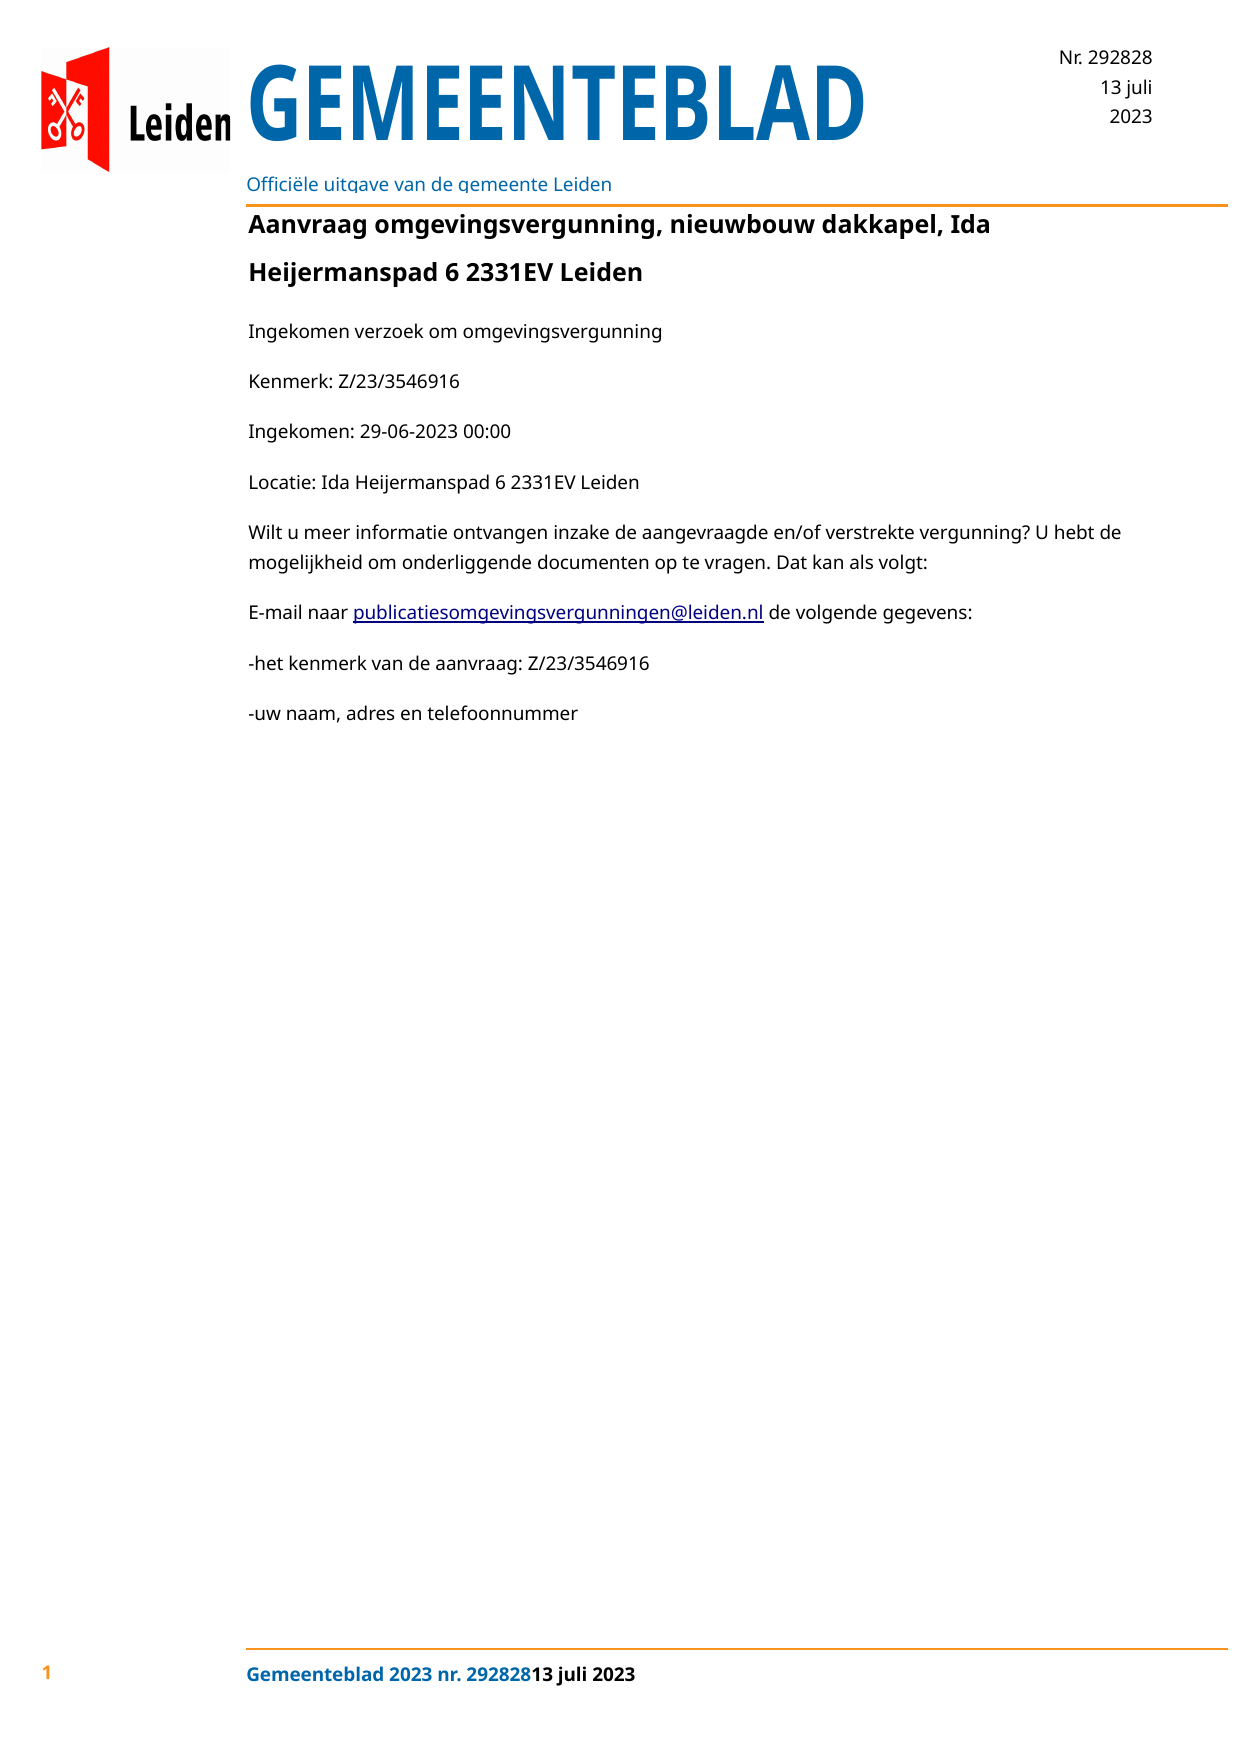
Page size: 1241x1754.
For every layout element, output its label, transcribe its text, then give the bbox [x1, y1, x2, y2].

picture [41, 47, 231, 172]
text Ingekomen: 29-06-2023 00:00 [248, 419, 1152, 444]
text Wilt u meer informatie ontvangen inzake de aangevraagde en/of verstrekte vergunning? U hebt de mogelijkheid om onderliggende documenten op te vragen. Dat kan als volgt: [248, 519, 1152, 575]
text Aanvraag omgevingsvergunning, nieuwbouw dakkapel, Ida Heijermanspad 6 2331EV Leiden [248, 207, 1152, 288]
text -het kenmerk van de aanvraag: Z/23/3546916 [248, 650, 1152, 676]
text Kenmerk: Z/23/3546916 [248, 368, 1152, 394]
text Ingekomen verzoek om omgevingsvergunning [248, 318, 1152, 344]
text Locatie: Ida Heijermanspad 6 2331EV Leiden [248, 469, 1152, 495]
text E-mail naar publicatiesomgevingsvergunningen@leiden.nl de volgende gegevens: [248, 599, 1152, 625]
text -uw naam, adres en telefoonnummer [248, 700, 1152, 726]
